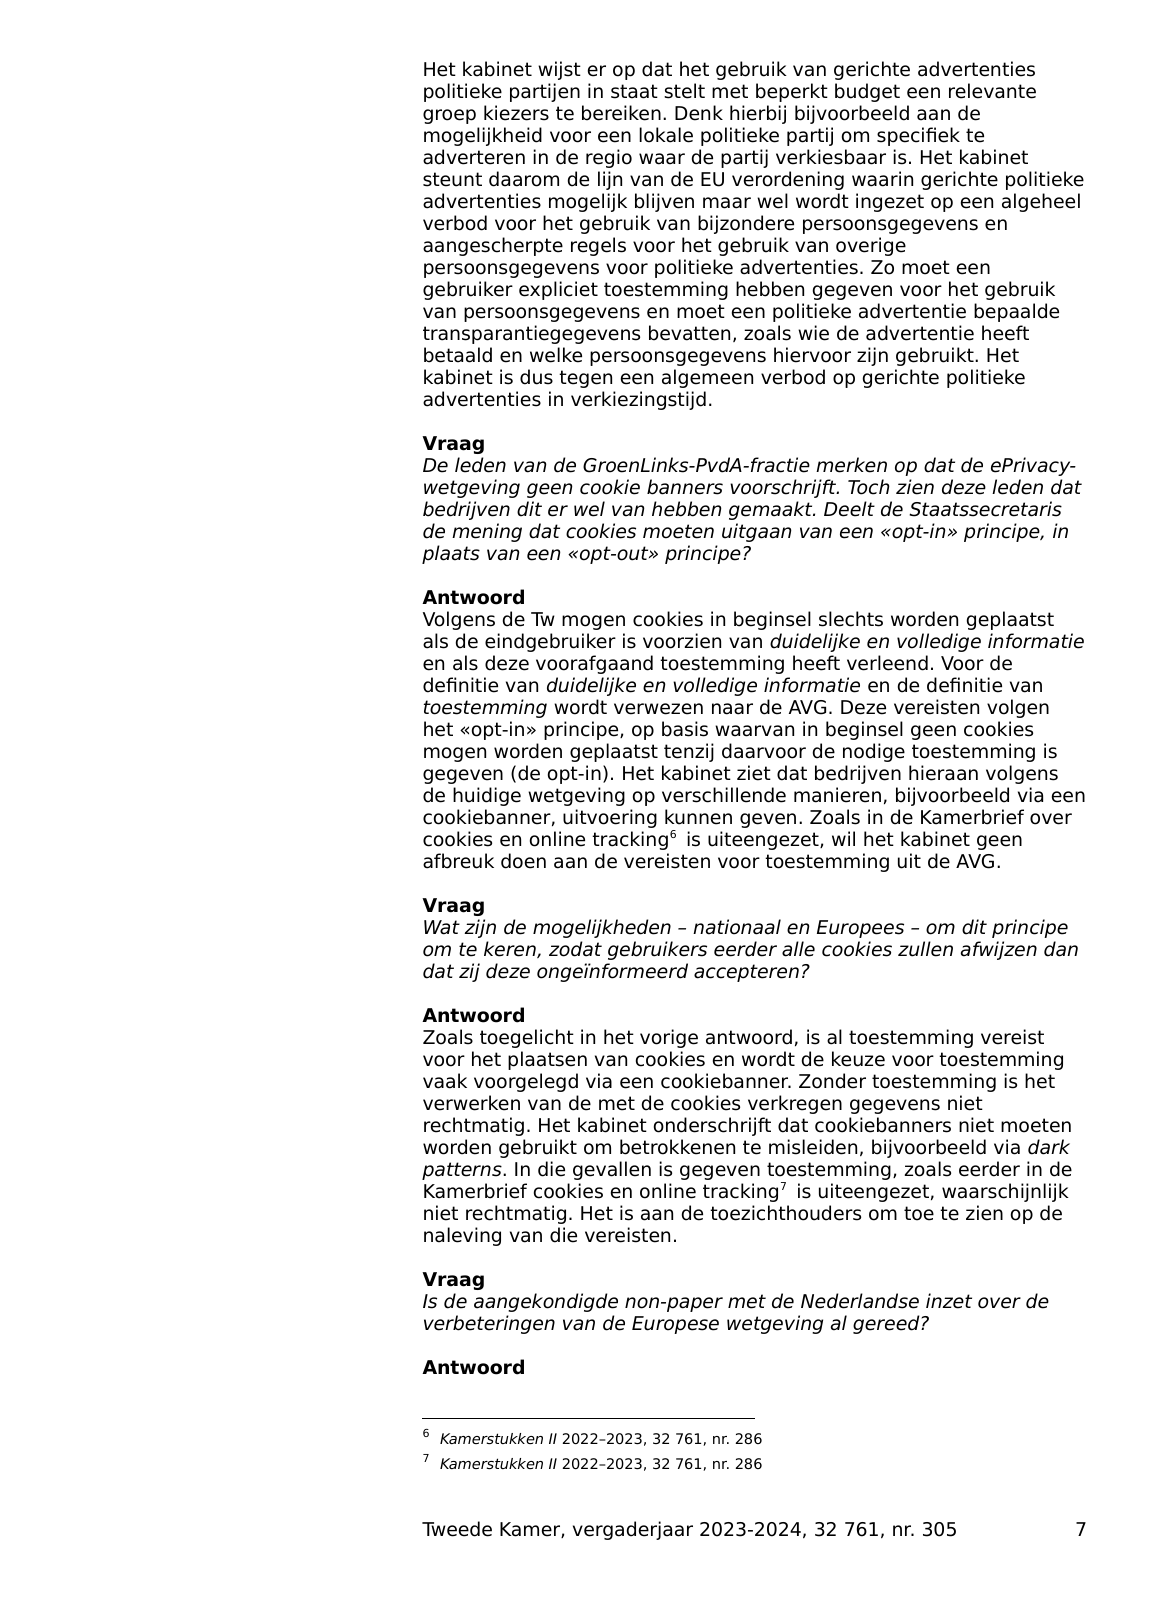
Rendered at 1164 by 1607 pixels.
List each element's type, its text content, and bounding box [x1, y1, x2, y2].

text Antwoord [422, 1357, 1087, 1379]
text Wat zijn de mogelijkheden – nationaal en Europees – om dit principe om te keren, zodat gebruikers eerder alle cookies zullen afwijzen dan dat zij deze ongeïnformeerd accepteren? [422, 917, 1087, 983]
text Antwoord [422, 587, 1087, 609]
text Zoals toegelicht in het vorige antwoord, is al toestemming vereist voor het plaatsen van cookies en wordt de keuze voor toestemming vaak voorgelegd via een cookiebanner. Zonder toestemming is het verwerken van de met de cookies verkregen gegevens niet rechtmatig. Het kabinet onderschrijft dat cookiebanners niet moeten worden gebruikt om betrokkenen te misleiden, bijvoorbeeld via dark patterns. In die gevallen is gegeven toestemming, zoals eerder in de Kamerbrief cookies en online tracking is uiteengezet, waarschijnlijk niet rechtmatig. Het is aan de toezichthouders om toe te zien op de naleving van die vereisten. [422, 1027, 1087, 1247]
text Kamerstukken II 2022–2023, 32 761, nr. 286 [422, 1452, 1087, 1474]
text Vraag [422, 895, 1087, 917]
text Volgens de Tw mogen cookies in beginsel slechts worden geplaatst als de eindgebruiker is voorzien van duidelijke en volledige informatie en als deze voorafgaand toestemming heeft verleend. Voor de definitie van duidelijke en volledige informatie en de definitie van toestemming wordt verwezen naar de AVG. Deze vereisten volgen het «opt-in» principe, op basis waarvan in beginsel geen cookies mogen worden geplaatst tenzij daarvoor de nodige toestemming is gegeven (de opt-in). Het kabinet ziet dat bedrijven hieraan volgens de huidige wetgeving op verschillende manieren, bijvoorbeeld via een cookiebanner, uitvoering kunnen geven. Zoals in de Kamerbrief over cookies en online tracking is uiteengezet, wil het kabinet geen afbreuk doen aan de vereisten voor toestemming uit de AVG. [422, 609, 1087, 873]
text Vraag [422, 1269, 1087, 1291]
text Antwoord [422, 1005, 1087, 1027]
text De leden van de GroenLinks-PvdA-fractie merken op dat de ePrivacy-wetgeving geen cookie banners voorschrijft. Toch zien deze leden dat bedrijven dit er wel van hebben gemaakt. Deelt de Staatssecretaris de mening dat cookies moeten uitgaan van een «opt-in» principe, in plaats van een «opt-out» principe? [422, 455, 1087, 565]
text Vraag [422, 433, 1087, 455]
text Is de aangekondigde non-paper met de Nederlandse inzet over de verbeteringen van de Europese wetgeving al gereed? [422, 1291, 1087, 1335]
text Kamerstukken II 2022–2023, 32 761, nr. 286 [422, 1427, 1087, 1449]
text Het kabinet wijst er op dat het gebruik van gerichte advertenties politieke partijen in staat stelt met beperkt budget een relevante groep kiezers te bereiken. Denk hierbij bijvoorbeeld aan de mogelijkheid voor een lokale politieke partij om specifiek te adverteren in de regio waar de partij verkiesbaar is. Het kabinet steunt daarom de lijn van de EU verordening waarin gerichte politieke advertenties mogelijk blijven maar wel wordt ingezet op een algeheel verbod voor het gebruik van bijzondere persoonsgegevens en aangescherpte regels voor het gebruik van overige persoonsgegevens voor politieke advertenties. Zo moet een gebruiker expliciet toestemming hebben gegeven voor het gebruik van persoonsgegevens en moet een politieke advertentie bepaalde transparantiegegevens bevatten, zoals wie de advertentie heeft betaald en welke persoonsgegevens hiervoor zijn gebruikt. Het kabinet is dus tegen een algemeen verbod op gerichte politieke advertenties in verkiezingstijd. [422, 59, 1087, 411]
